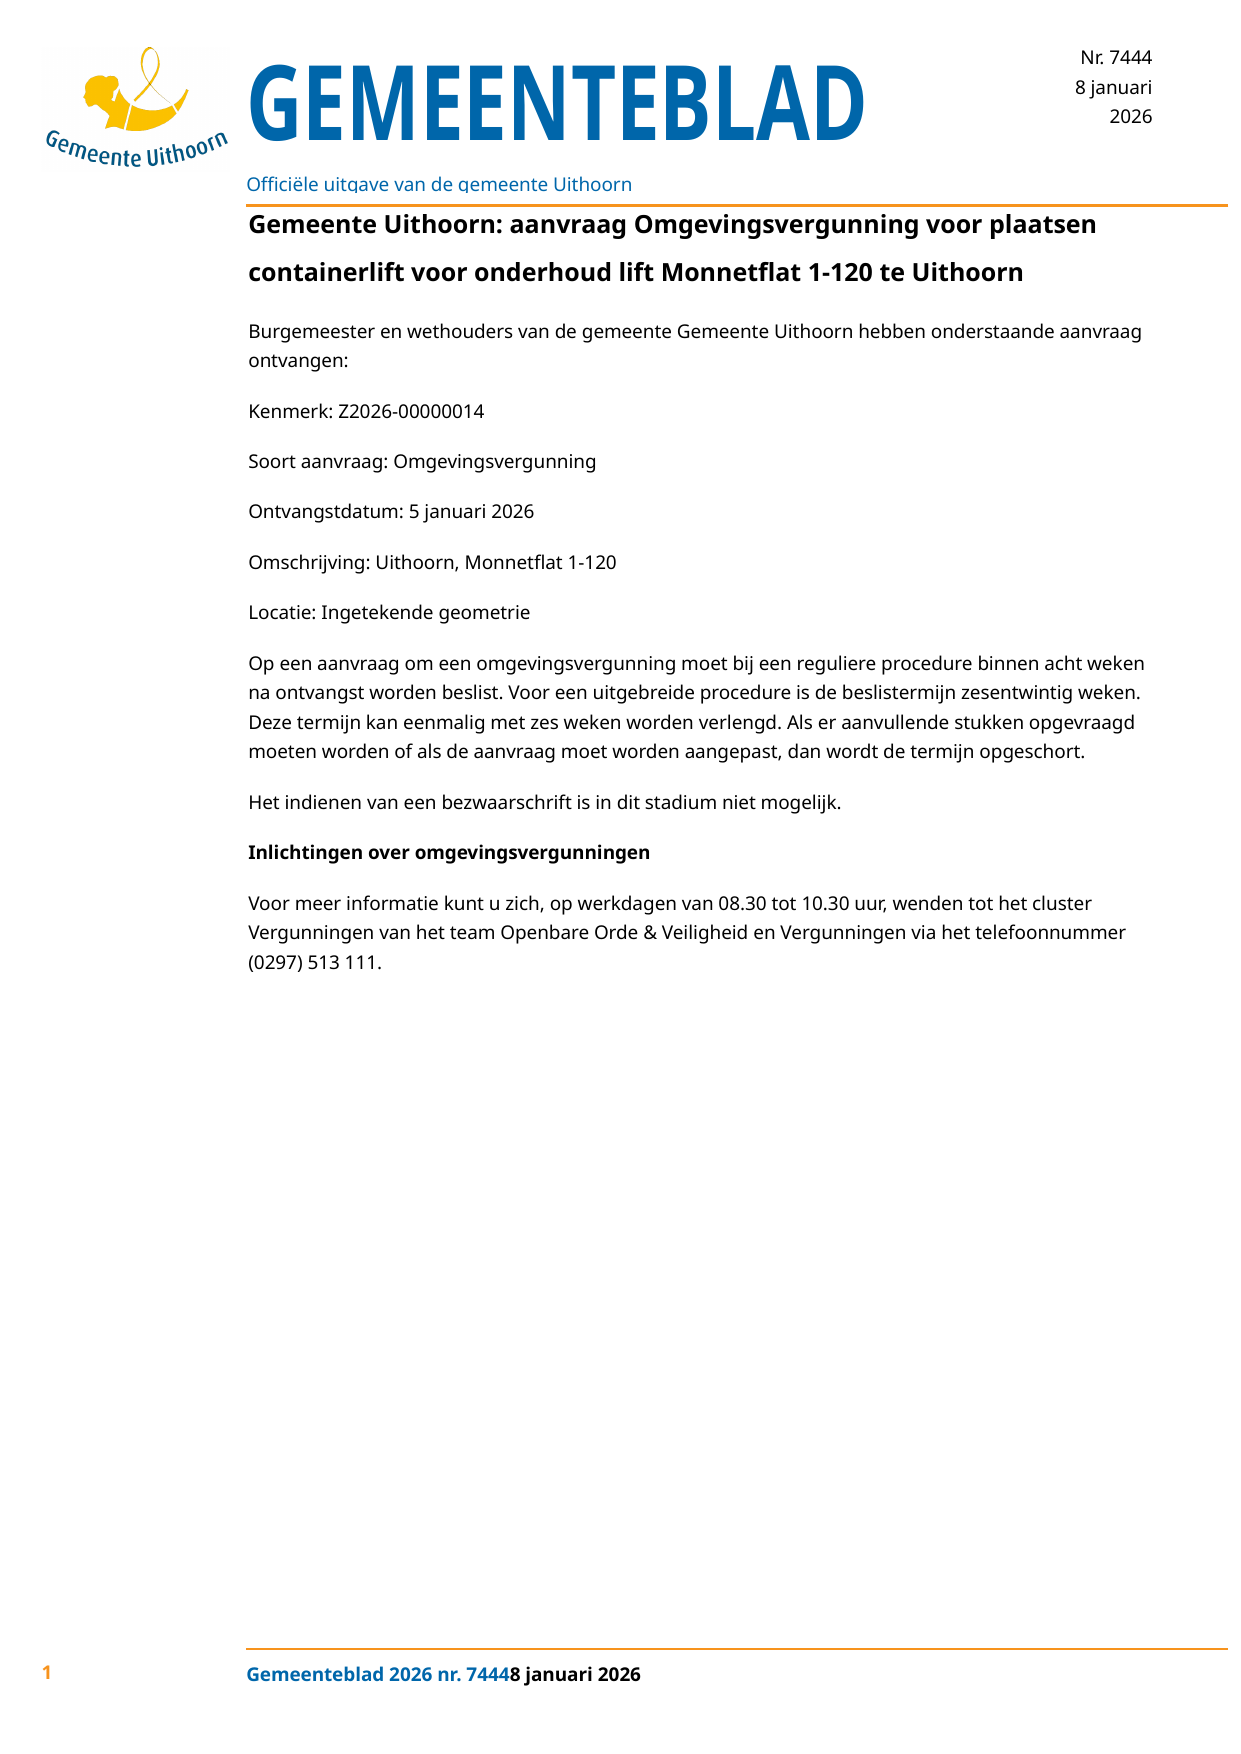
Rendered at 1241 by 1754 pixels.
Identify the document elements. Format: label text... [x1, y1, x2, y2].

text Het indienen van een bezwaarschrift is in dit stadium niet mogelijk. [248, 789, 1152, 815]
text Locatie: Ingetekende geometrie [248, 599, 1152, 625]
text Omschrijving: Uithoorn, Monnetflat 1-120 [248, 549, 1152, 575]
text Ontvangstdatum: 5 januari 2026 [248, 499, 1152, 524]
text Inlichtingen over omgevingsvergunningen [248, 839, 1152, 865]
picture [41, 47, 231, 172]
text Op een aanvraag om een omgevingsvergunning moet bij een reguliere procedure binnen acht weken na ontvangst worden beslist. Voor een uitgebreide procedure is de beslistermijn zesentwintig weken. Deze termijn kan eenmalig met zes weken worden verlengd. Als er aanvullende stukken opgevraagd moeten worden of als de aanvraag moet worden aangepast, dan wordt de termijn opgeschort. [248, 650, 1152, 764]
text Burgemeester en wethouders van de gemeente Gemeente Uithoorn hebben onderstaande aanvraag ontvangen: [248, 318, 1152, 373]
text Kenmerk: Z2026-00000014 [248, 398, 1152, 424]
text Gemeente Uithoorn: aanvraag Omgevingsvergunning voor plaatsen containerlift voor onderhoud lift Monnetflat 1-120 te Uithoorn [248, 207, 1152, 288]
text Soort aanvraag: Omgevingsvergunning [248, 448, 1152, 474]
text Voor meer informatie kunt u zich, op werkdagen van 08.30 tot 10.30 uur, wenden tot het cluster Vergunningen van het team Openbare Orde & Veiligheid en Vergunningen via het telefoonnummer (0297) 513 111. [248, 890, 1152, 975]
